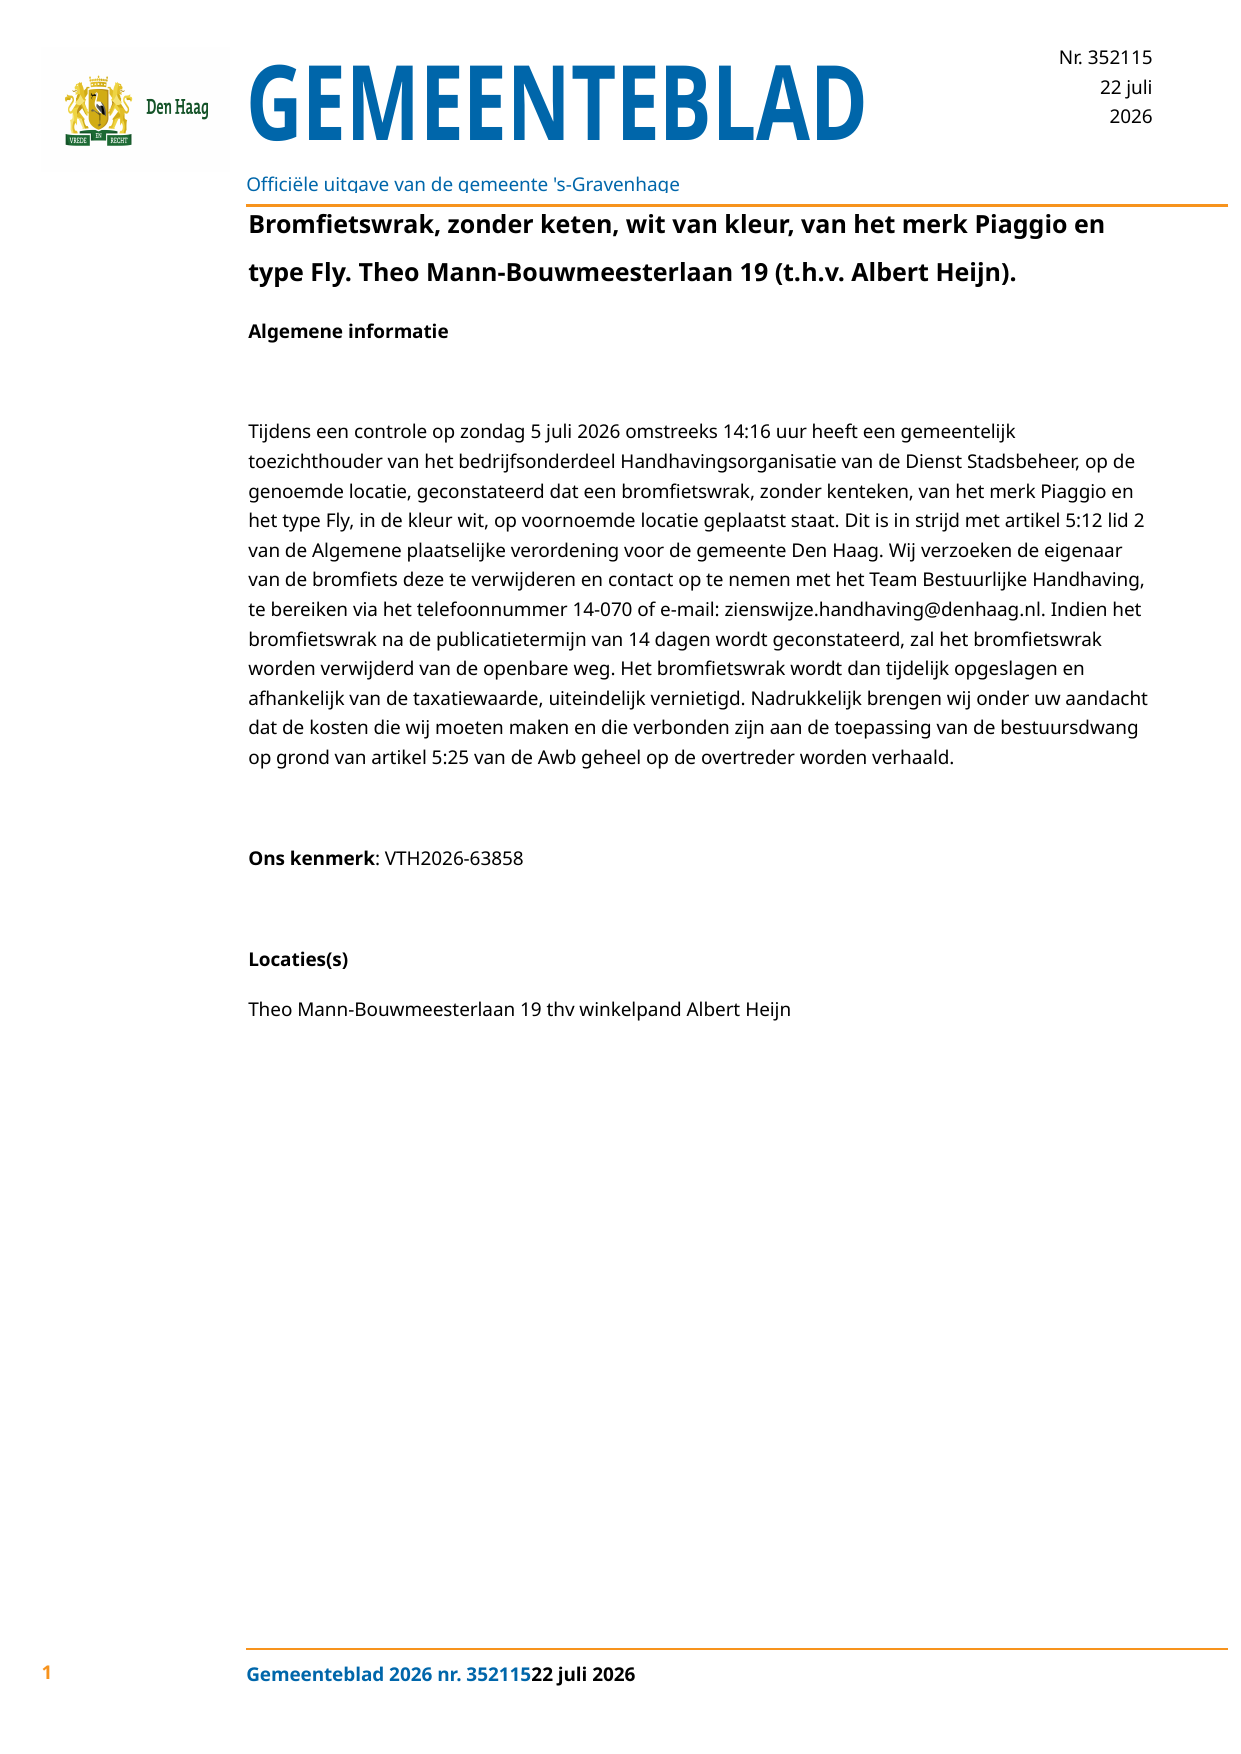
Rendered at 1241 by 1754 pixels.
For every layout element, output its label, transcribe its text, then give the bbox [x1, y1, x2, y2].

text Algemene informatie [248, 318, 1152, 344]
text Tijdens een controle op zondag 5 juli 2026 omstreeks 14:16 uur heeft een gemeentelijk toezichthouder van het bedrijfsonderdeel Handhavingsorganisatie van de Dienst Stadsbeheer, op de genoemde locatie, geconstateerd dat een bromfietswrak, zonder kenteken, van het merk Piaggio en het type Fly, in de kleur wit, op voornoemde locatie geplaatst staat. Dit is in strijd met artikel 5:12 lid 2 van de Algemene plaatselijke verordening voor de gemeente Den Haag. Wij verzoeken de eigenaar van de bromfiets deze te verwijderen en contact op te nemen met het Team Bestuurlijke Handhaving, te bereiken via het telefoonnummer 14-070 of e-mail: zienswijze.handhaving@denhaag.nl. Indien het bromfietswrak na de publicatietermijn van 14 dagen wordt geconstateerd, zal het bromfietswrak worden verwijderd van de openbare weg. Het bromfietswrak wordt dan tijdelijk opgeslagen en afhankelijk van de taxatiewaarde, uiteindelijk vernietigd. Nadrukkelijk brengen wij onder uw aandacht dat de kosten die wij moeten maken en die verbonden zijn aan de toepassing van de bestuursdwang op grond van artikel 5:25 van de Awb geheel op de overtreder worden verhaald. [248, 419, 1152, 770]
text Locaties(s) [248, 946, 1152, 972]
picture [41, 47, 231, 172]
text Bromfietswrak, zonder keten, wit van kleur, van het merk Piaggio en type Fly. Theo Mann-Bouwmeesterlaan 19 (t.h.v. Albert Heijn). [248, 207, 1152, 288]
text Ons kenmerk: VTH2026-63858 [248, 845, 1152, 871]
text Theo Mann-Bouwmeesterlaan 19 thv winkelpand Albert Heijn [248, 996, 1152, 1022]
